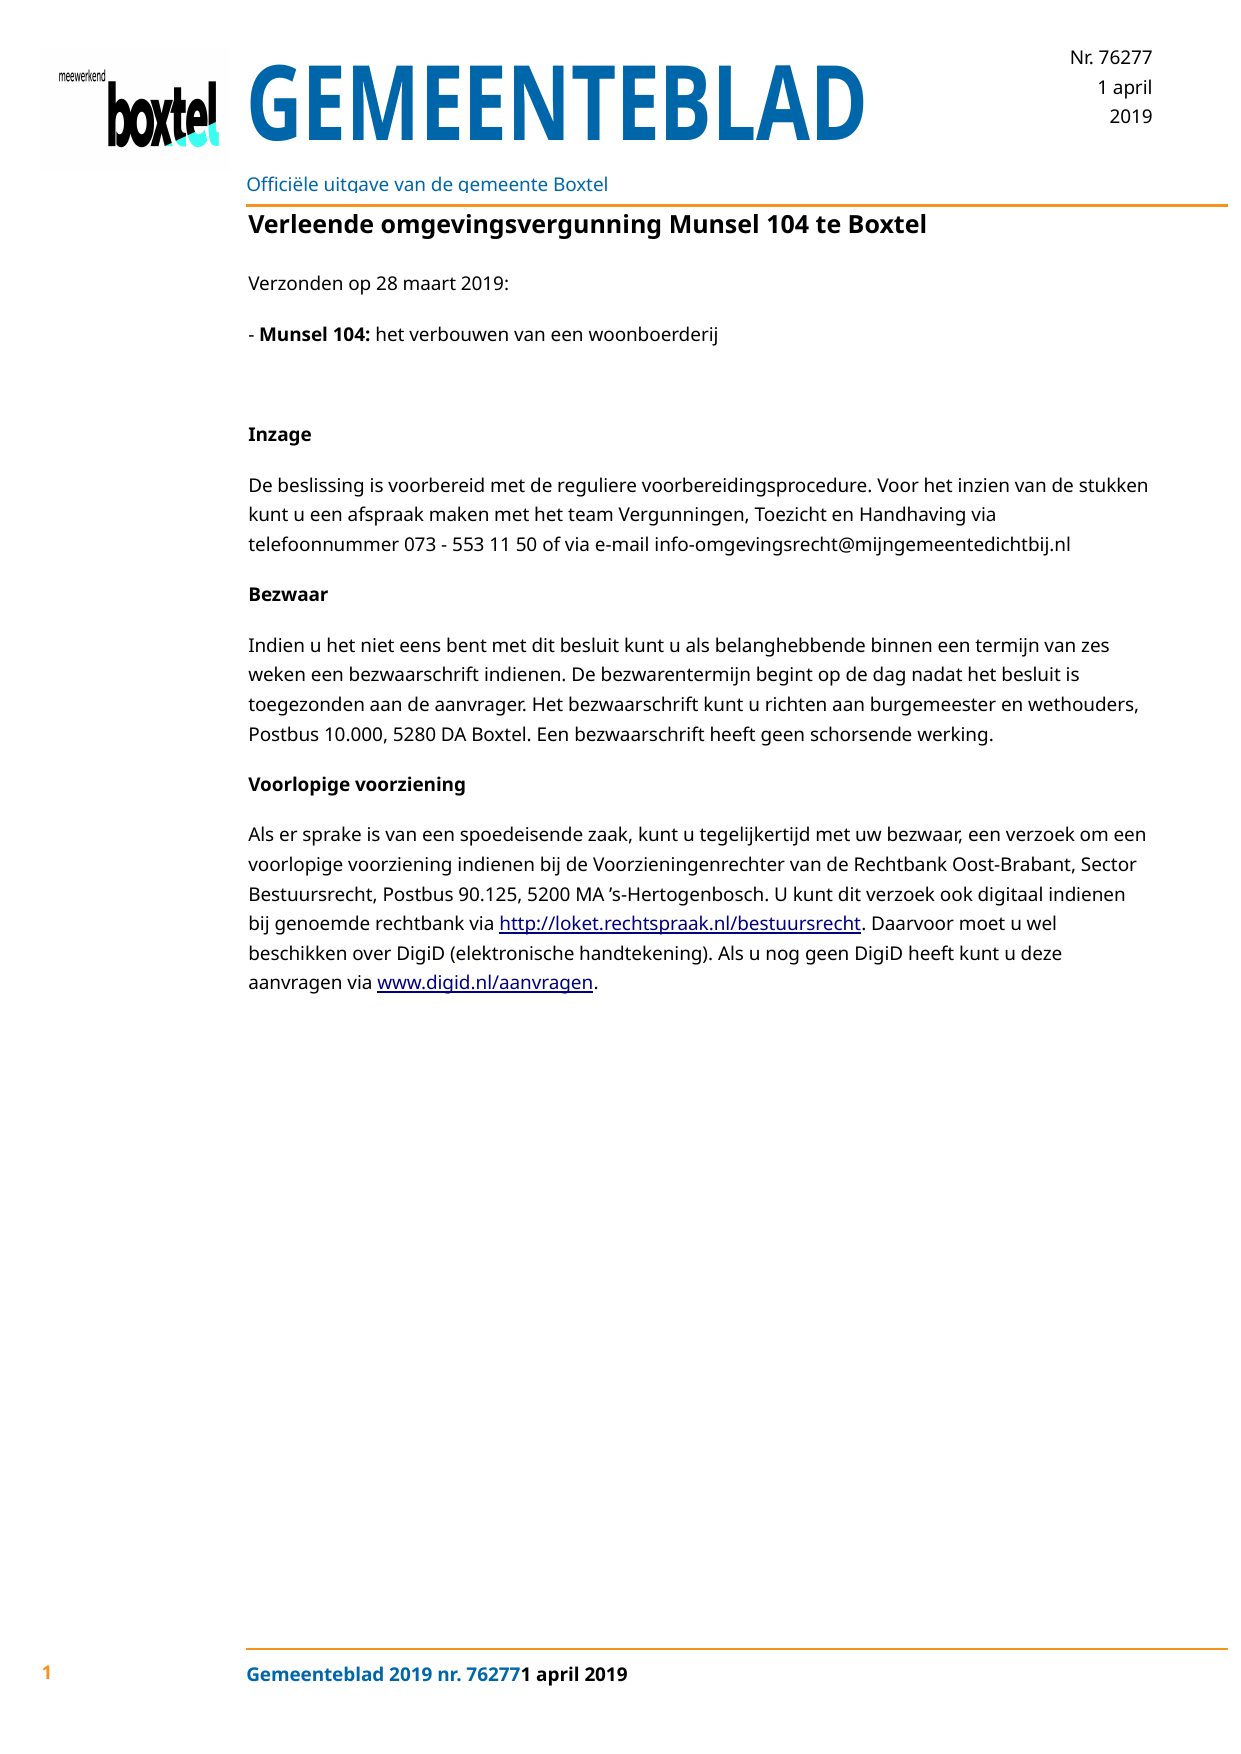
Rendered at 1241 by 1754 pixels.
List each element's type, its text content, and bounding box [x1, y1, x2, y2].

text Voorlopige voorziening [248, 771, 1152, 797]
text Verleende omgevingsvergunning Munsel 104 te Boxtel [248, 207, 1152, 241]
text Inzage [248, 422, 1152, 447]
text Indien u het niet eens bent met dit besluit kunt u als belanghebbende binnen een termijn van zes weken een bezwaarschrift indienen. De bezwarentermijn begint op de dag nadat het besluit is toegezonden aan de aanvrager. Het bezwaarschrift kunt u richten aan burgemeester en wethouders, Postbus 10.000, 5280 DA Boxtel. Een bezwaarschrift heeft geen schorsende werking. [248, 632, 1152, 746]
text Verzonden op 28 maart 2019: [248, 270, 1152, 296]
picture [41, 47, 231, 172]
text - Munsel 104: het verbouwen van een woonboerderij [248, 321, 1152, 346]
text De beslissing is voorbereid met de reguliere voorbereidingsprocedure. Voor het inzien van de stukken kunt u een afspraak maken met het team Vergunningen, Toezicht en Handhaving via telefoonnummer 073 - 553 11 50 of via e-mail info-omgevingsrecht@mijngemeentedichtbij.nl [248, 472, 1152, 557]
text Als er sprake is van een spoedeisende zaak, kunt u tegelijkertijd met uw bezwaar, een verzoek om een voorlopige voorziening indienen bij de Voorzieningenrechter van de Rechtbank Oost-Brabant, Sector Bestuursrecht, Postbus 90.125, 5200 MA ’s-Hertogenbosch. U kunt dit verzoek ook digitaal indienen bij genoemde rechtbank via http://loket.rechtspraak.nl/bestuursrecht. Daarvoor moet u wel beschikken over DigiD (elektronische handtekening). Als u nog geen DigiD heeft kunt u deze aanvragen via www.digid.nl/aanvragen. [248, 822, 1152, 995]
text Bezwaar [248, 582, 1152, 607]
